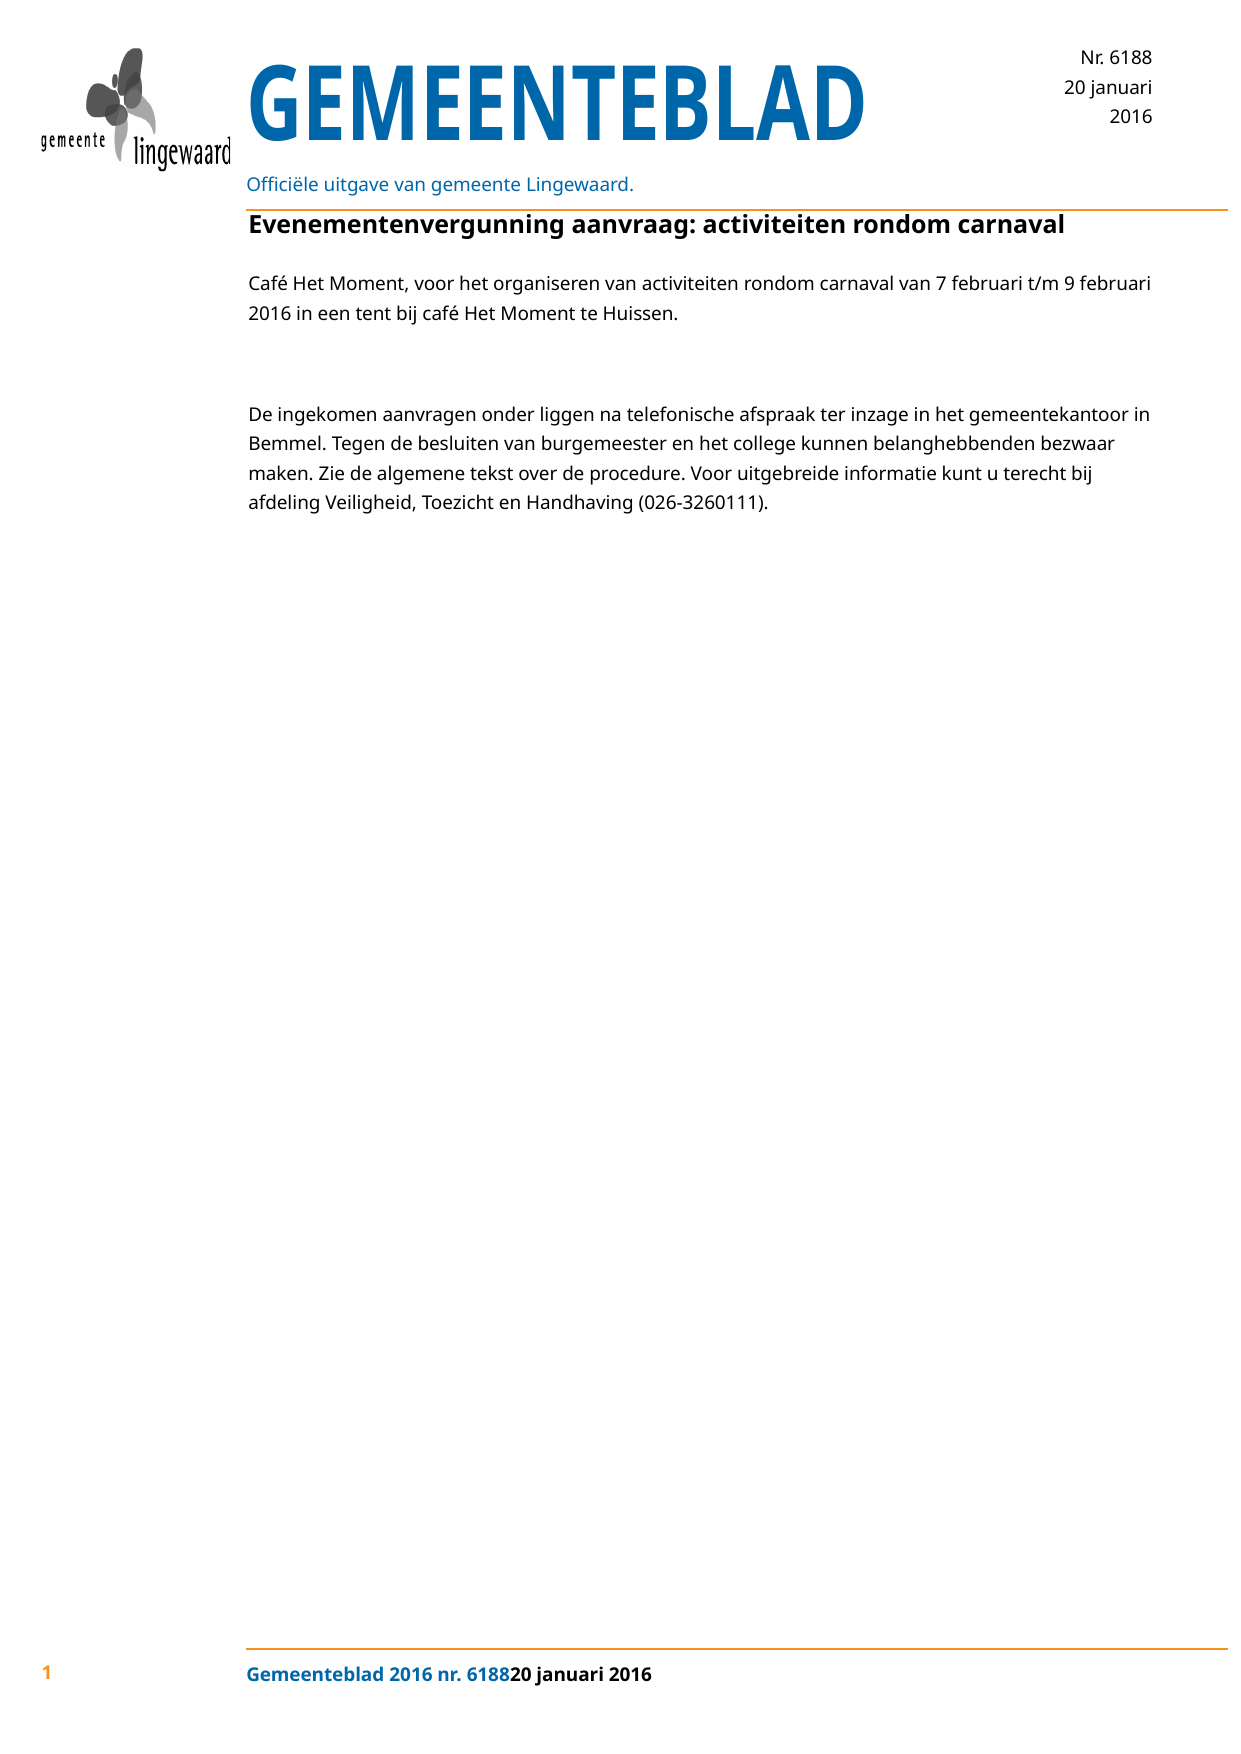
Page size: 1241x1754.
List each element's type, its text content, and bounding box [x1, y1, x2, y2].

text De ingekomen aanvragen onder liggen na telefonische afspraak ter inzage in het gemeentekantoor in Bemmel. Tegen de besluiten van burgemeester en het college kunnen belanghebbenden bezwaar maken. Zie de algemene tekst over de procedure. Voor uitgebreide informatie kunt u terecht bij afdeling Veiligheid, Toezicht en Handhaving (026-3260111). [248, 401, 1152, 515]
text Evenementenvergunning aanvraag: activiteiten rondom carnaval [248, 211, 1152, 241]
picture [41, 47, 231, 172]
text Café Het Moment, voor het organiseren van activiteiten rondom carnaval van 7 februari t/m 9 februari 2016 in een tent bij café Het Moment te Huissen. [248, 270, 1152, 326]
